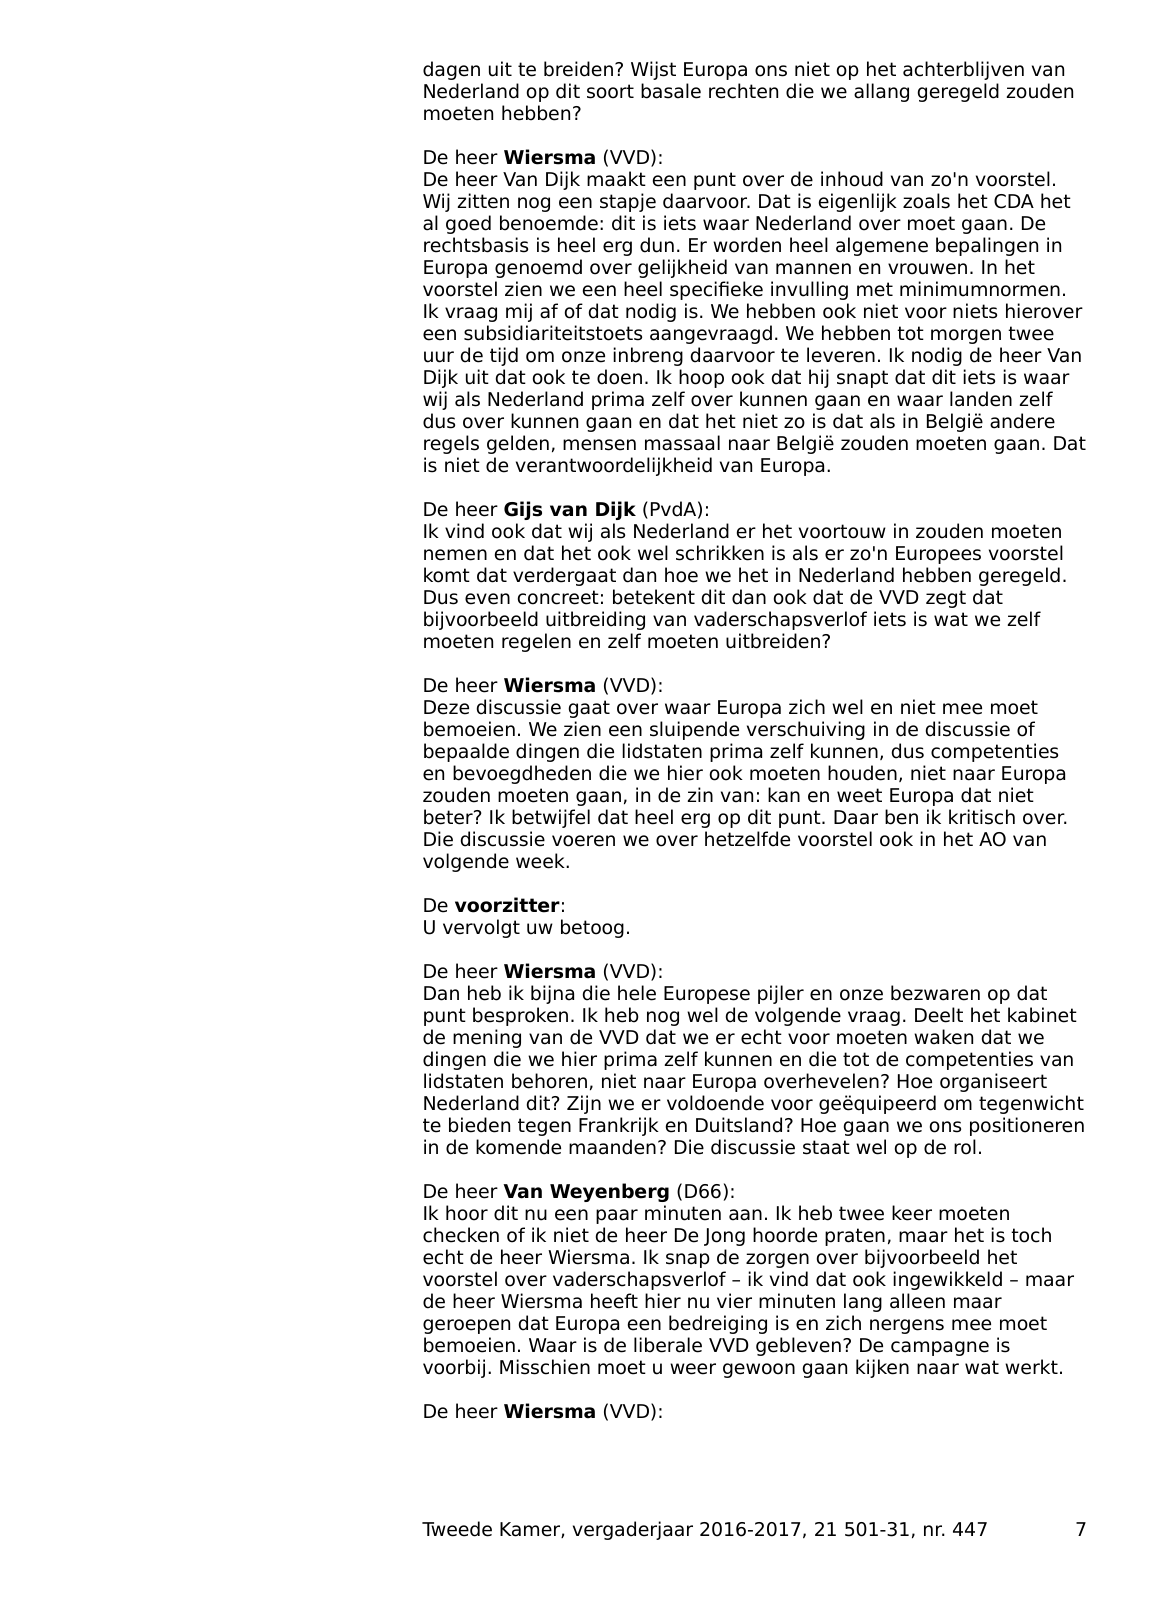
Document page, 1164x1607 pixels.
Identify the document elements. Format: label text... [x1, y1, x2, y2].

text De heer Gijs van Dijk (PvdA): [422, 499, 1087, 521]
text De heer Van Dijk maakt een punt over de inhoud van zo'n voorstel. Wij zitten nog een stapje daarvoor. Dat is eigenlijk zoals het CDA het al goed benoemde: dit is iets waar Nederland over moet gaan. De rechtsbasis is heel erg dun. Er worden heel algemene bepalingen in Europa genoemd over gelijkheid van mannen en vrouwen. In het voorstel zien we een heel specifieke invulling met minimumnormen. Ik vraag mij af of dat nodig is. We hebben ook niet voor niets hierover een subsidiariteitstoets aangevraagd. We hebben tot morgen twee uur de tijd om onze inbreng daarvoor te leveren. Ik nodig de heer Van Dijk uit dat ook te doen. Ik hoop ook dat hij snapt dat dit iets is waar wij als Nederland prima zelf over kunnen gaan en waar landen zelf dus over kunnen gaan en dat het niet zo is dat als in België andere regels gelden, mensen massaal naar België zouden moeten gaan. Dat is niet de verantwoordelijkheid van Europa. [422, 169, 1087, 477]
text Deze discussie gaat over waar Europa zich wel en niet mee moet bemoeien. We zien een sluipende verschuiving in de discussie of bepaalde dingen die lidstaten prima zelf kunnen, dus competenties en bevoegdheden die we hier ook moeten houden, niet naar Europa zouden moeten gaan, in de zin van: kan en weet Europa dat niet beter? Ik betwijfel dat heel erg op dit punt. Daar ben ik kritisch over. Die discussie voeren we over hetzelfde voorstel ook in het AO van volgende week. [422, 697, 1087, 873]
text Ik hoor dit nu een paar minuten aan. Ik heb twee keer moeten checken of ik niet de heer De Jong hoorde praten, maar het is toch echt de heer Wiersma. Ik snap de zorgen over bijvoorbeeld het voorstel over vaderschapsverlof – ik vind dat ook ingewikkeld – maar de heer Wiersma heeft hier nu vier minuten lang alleen maar geroepen dat Europa een bedreiging is en zich nergens mee moet bemoeien. Waar is de liberale VVD gebleven? De campagne is voorbij. Misschien moet u weer gewoon gaan kijken naar wat werkt. [422, 1203, 1087, 1379]
text dagen uit te breiden? Wijst Europa ons niet op het achterblijven van Nederland op dit soort basale rechten die we allang geregeld zouden moeten hebben? [422, 59, 1087, 125]
text De heer Van Weyenberg (D66): [422, 1181, 1087, 1203]
text De heer Wiersma (VVD): [422, 147, 1087, 169]
text De heer Wiersma (VVD): [422, 1401, 1087, 1423]
text De heer Wiersma (VVD): [422, 675, 1087, 697]
text De voorzitter: [422, 895, 1087, 917]
text U vervolgt uw betoog. [422, 917, 1087, 939]
text De heer Wiersma (VVD): [422, 961, 1087, 983]
text Ik vind ook dat wij als Nederland er het voortouw in zouden moeten nemen en dat het ook wel schrikken is als er zo'n Europees voorstel komt dat verdergaat dan hoe we het in Nederland hebben geregeld. Dus even concreet: betekent dit dan ook dat de VVD zegt dat bijvoorbeeld uitbreiding van vaderschapsverlof iets is wat we zelf moeten regelen en zelf moeten uitbreiden? [422, 521, 1087, 653]
text Dan heb ik bijna die hele Europese pijler en onze bezwaren op dat punt besproken. Ik heb nog wel de volgende vraag. Deelt het kabinet de mening van de VVD dat we er echt voor moeten waken dat we dingen die we hier prima zelf kunnen en die tot de competenties van lidstaten behoren, niet naar Europa overhevelen? Hoe organiseert Nederland dit? Zijn we er voldoende voor geëquipeerd om tegenwicht te bieden tegen Frankrijk en Duitsland? Hoe gaan we ons positioneren in de komende maanden? Die discussie staat wel op de rol. [422, 983, 1087, 1159]
